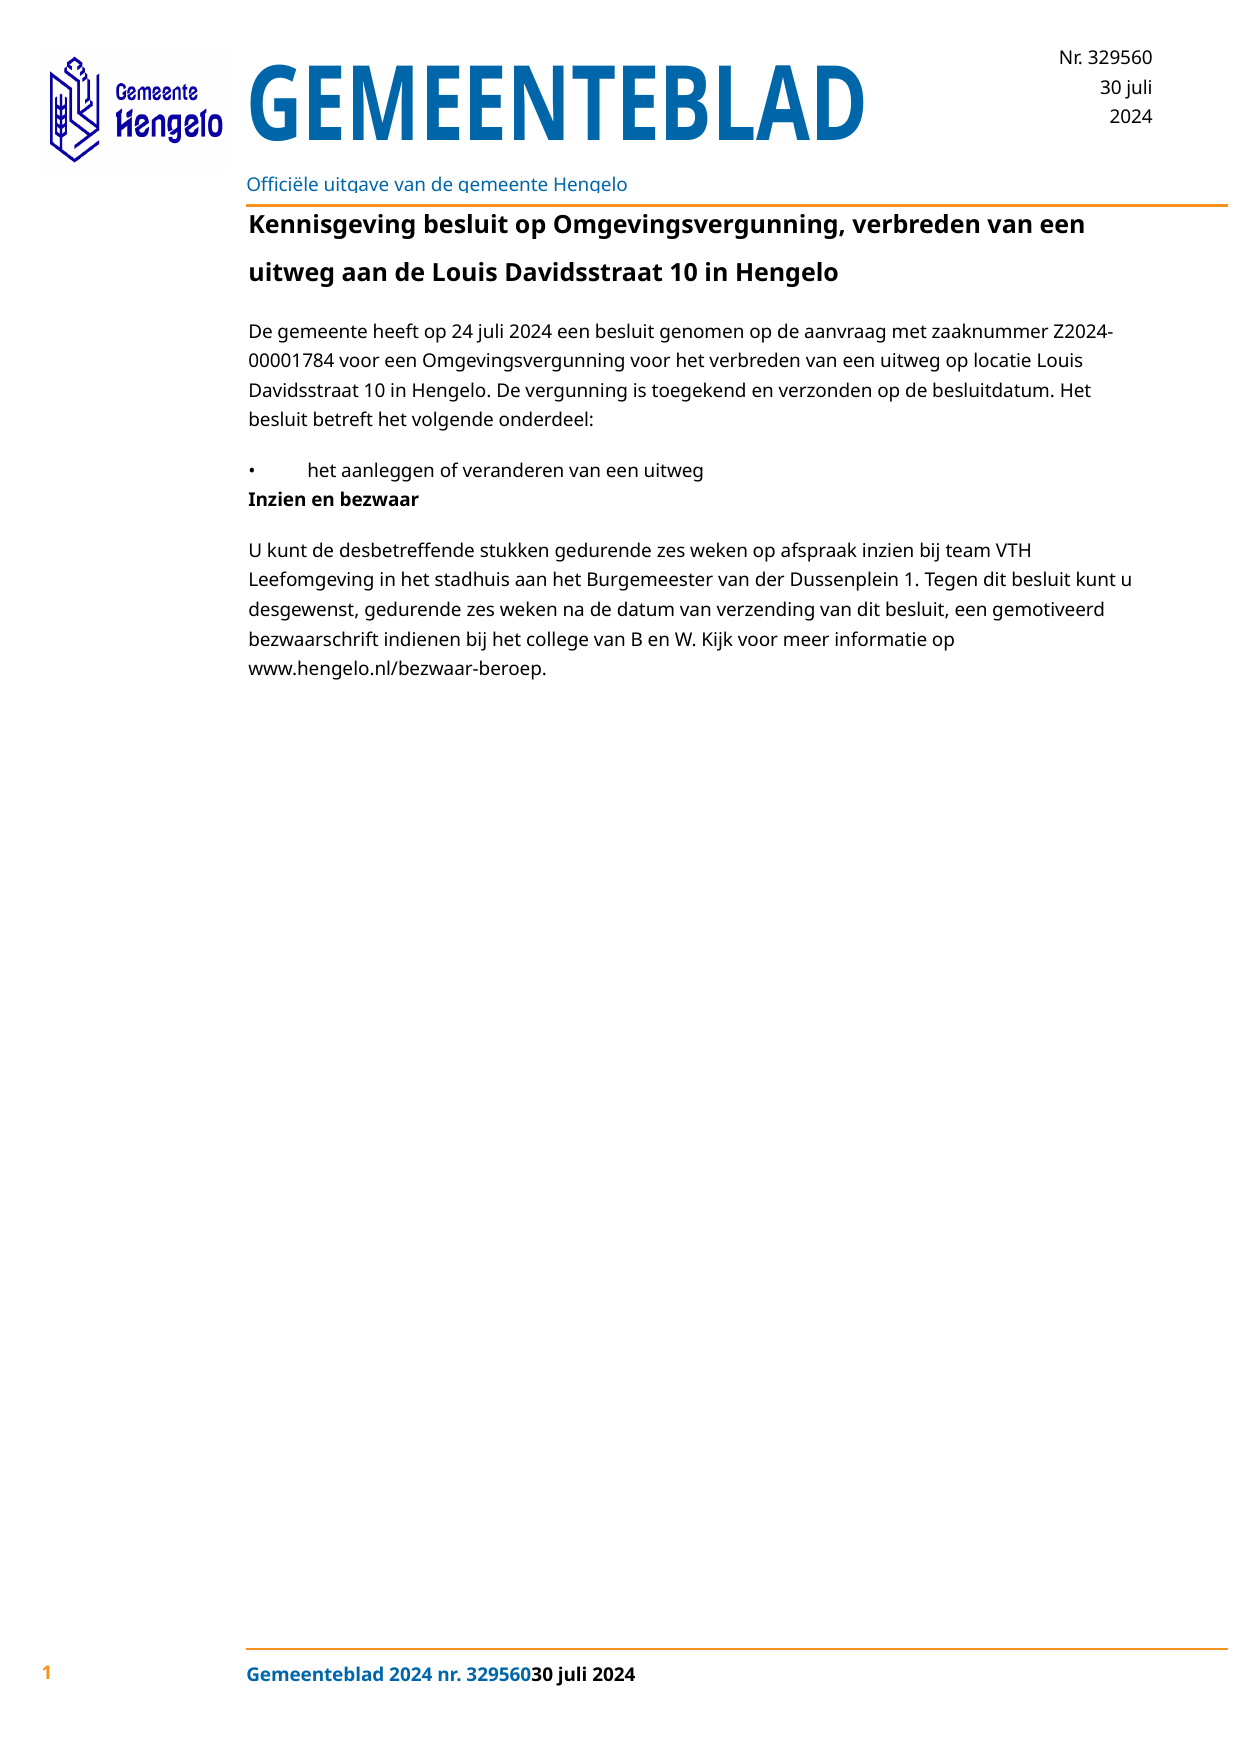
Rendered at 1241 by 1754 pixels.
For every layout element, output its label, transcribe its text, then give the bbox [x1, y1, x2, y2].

list het aanleggen of veranderen van een uitweg [248, 457, 1152, 483]
text U kunt de desbetreffende stukken gedurende zes weken op afspraak inzien bij team VTH Leefomgeving in het stadhuis aan het Burgemeester van der Dussenplein 1. Tegen dit besluit kunt u desgewenst, gedurende zes weken na de datum van verzending van dit besluit, een gemotiveerd bezwaarschrift indienen bij het college van B en W. Kijk voor meer informatie op www.hengelo.nl/bezwaar-beroep. [248, 537, 1152, 681]
text Kennisgeving besluit op Omgevingsvergunning, verbreden van een uitweg aan de Louis Davidsstraat 10 in Hengelo [248, 207, 1152, 288]
picture [41, 47, 231, 172]
text De gemeente heeft op 24 juli 2024 een besluit genomen op de aanvraag met zaaknummer Z2024-00001784 voor een Omgevingsvergunning voor het verbreden van een uitweg op locatie Louis Davidsstraat 10 in Hengelo. De vergunning is toegekend en verzonden op de besluitdatum. Het besluit betreft het volgende onderdeel: [248, 318, 1152, 432]
text Inzien en bezwaar [248, 487, 1152, 512]
